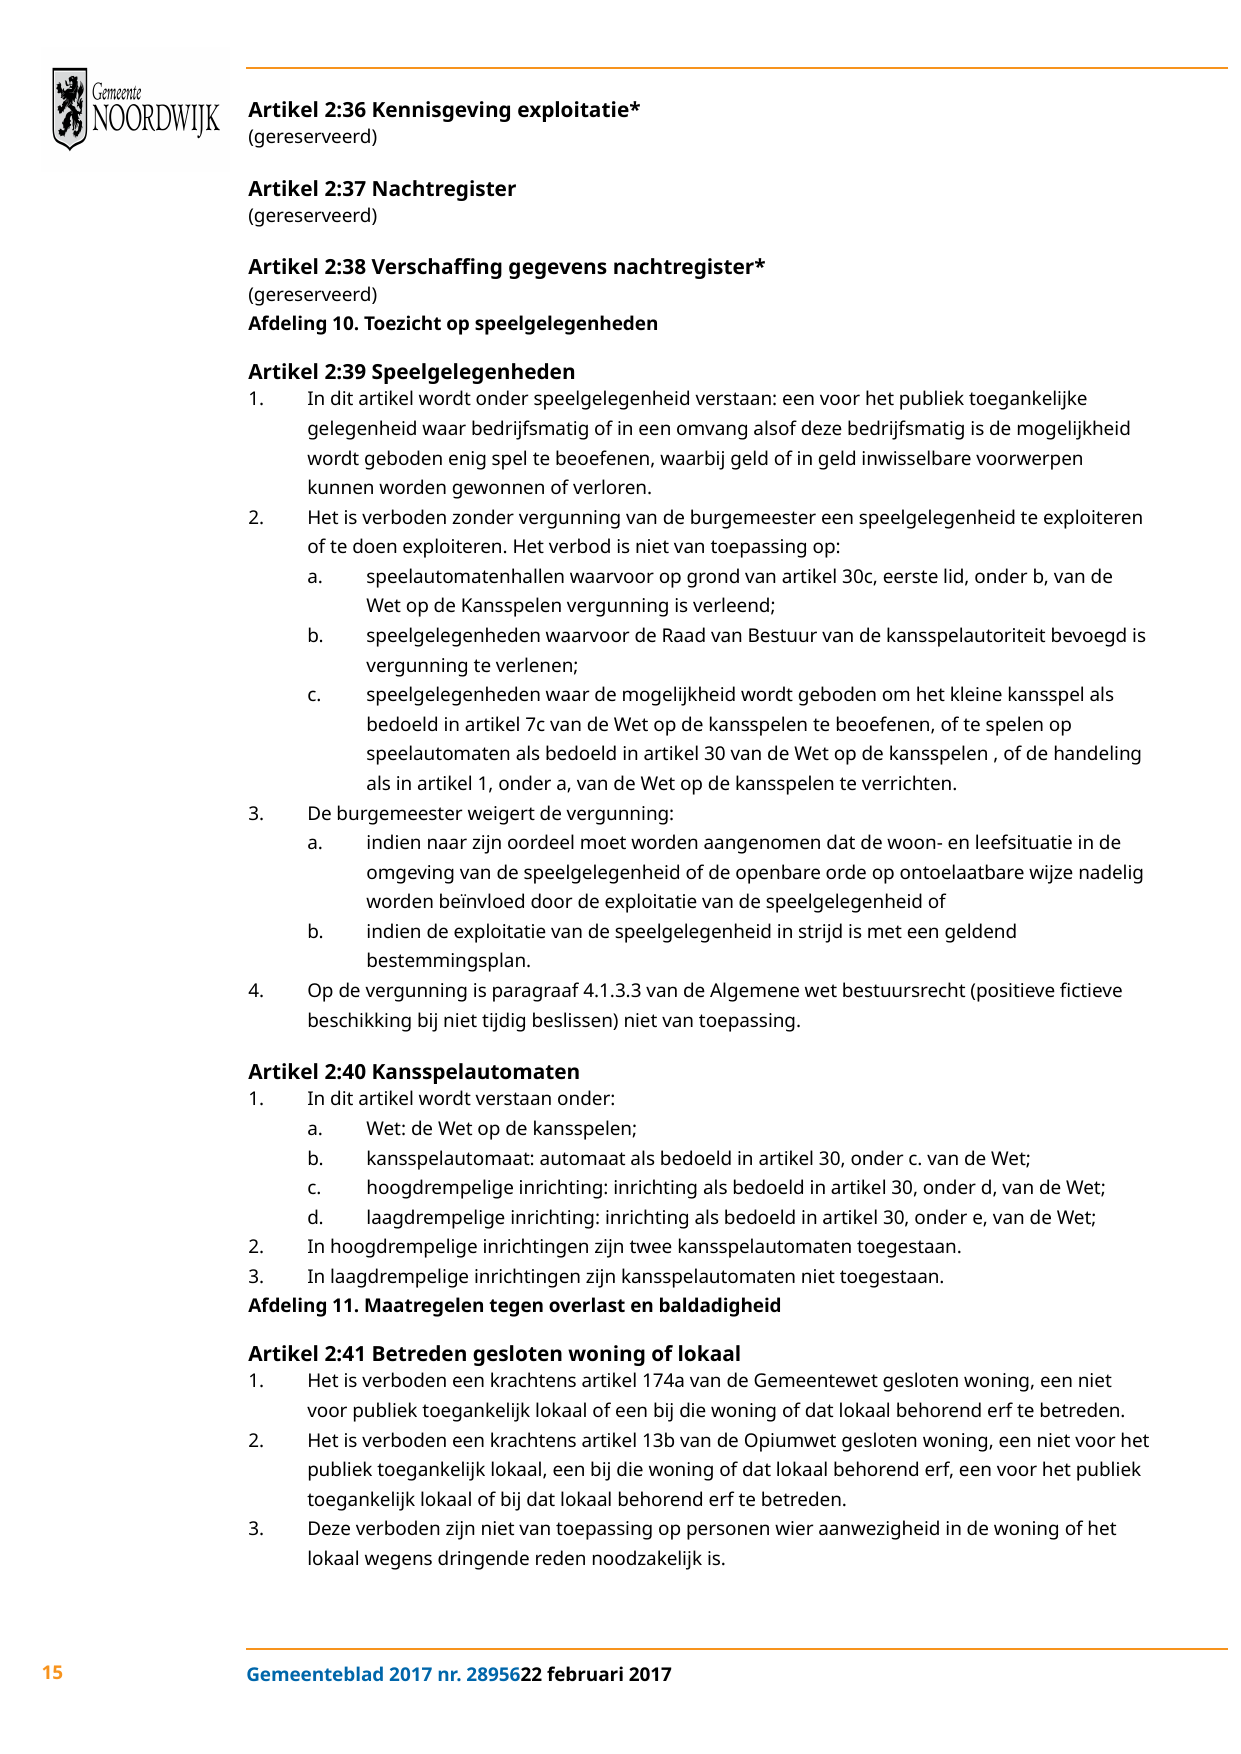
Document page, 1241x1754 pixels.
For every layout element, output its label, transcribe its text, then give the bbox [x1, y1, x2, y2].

text (gereserveerd) [248, 281, 1152, 307]
list In laagdrempelige inrichtingen zijn kansspelautomaten niet toegestaan. [248, 1263, 1152, 1289]
text Artikel 2:38 Verschaffing gegevens nachtregister* [248, 252, 1152, 281]
list Het is verboden een krachtens artikel 13b van de Opiumwet gesloten woning, een niet voor het publiek toegankelijk lokaal, een bij die woning of dat lokaal behorend erf, een voor het publiek toegankelijk lokaal of bij dat lokaal behorend erf te betreden. [248, 1427, 1152, 1512]
list hoogdrempelige inrichting: inrichting als bedoeld in artikel 30, onder d, van de Wet; [307, 1174, 1152, 1200]
list indien de exploitatie van de speelgelegenheid in strijd is met een geldend bestemmingsplan. [307, 918, 1152, 973]
list In dit artikel wordt verstaan onder: [248, 1086, 1152, 1111]
list Het is verboden zonder vergunning van de burgemeester een speelgelegenheid te exploiteren of te doen exploiteren. Het verbod is niet van toepassing op: [248, 504, 1152, 559]
list In hoogdrempelige inrichtingen zijn twee kansspelautomaten toegestaan. [248, 1233, 1152, 1259]
list Wet: de Wet op de kansspelen; [307, 1115, 1152, 1141]
list kansspelautomaat: automaat als bedoeld in artikel 30, onder c. van de Wet; [307, 1145, 1152, 1171]
text Afdeling 10. Toezicht op speelgelegenheden [248, 311, 1152, 336]
text Artikel 2:41 Betreden gesloten woning of lokaal [248, 1339, 1152, 1368]
text Artikel 2:40 Kansspelautomaten [248, 1057, 1152, 1086]
list speelgelegenheden waarvoor de Raad van Bestuur van de kansspelautoriteit bevoegd is vergunning te verlenen; [307, 622, 1152, 677]
list laagdrempelige inrichting: inrichting als bedoeld in artikel 30, onder e, van de Wet; [307, 1204, 1152, 1230]
list speelautomatenhallen waarvoor op grond van artikel 30c, eerste lid, onder b, van de Wet op de Kansspelen vergunning is verleend; [307, 563, 1152, 618]
list indien naar zijn oordeel moet worden aangenomen dat de woon- en leefsituatie in de omgeving van de speelgelegenheid of de openbare orde op ontoelaatbare wijze nadelig worden beïnvloed door de exploitatie van de speelgelegenheid of [307, 829, 1152, 914]
list Deze verboden zijn niet van toepassing op personen wier aanwezigheid in de woning of het lokaal wegens dringende reden noodzakelijk is. [248, 1516, 1152, 1571]
text (gereserveerd) [248, 202, 1152, 228]
picture [41, 47, 231, 172]
text Artikel 2:39 Speelgelegenheden [248, 357, 1152, 386]
list De burgemeester weigert de vergunning: [248, 800, 1152, 825]
text Artikel 2:36 Kennisgeving exploitatie* [248, 95, 1152, 123]
text Afdeling 11. Maatregelen tegen overlast en baldadigheid [248, 1293, 1152, 1318]
list Op de vergunning is paragraaf 4.1.3.3 van de Algemene wet bestuursrecht (positieve fictieve beschikking bij niet tijdig beslissen) niet van toepassing. [248, 977, 1152, 1032]
list speelgelegenheden waar de mogelijkheid wordt geboden om het kleine kansspel als bedoeld in artikel 7c van de Wet op de kansspelen te beoefenen, of te spelen op speelautomaten als bedoeld in artikel 30 van de Wet op de kansspelen , of de handeling als in artikel 1, onder a, van de Wet op de kansspelen te verrichten. [307, 681, 1152, 796]
text Artikel 2:37 Nachtregister [248, 174, 1152, 202]
list In dit artikel wordt onder speelgelegenheid verstaan: een voor het publiek toegankelijke gelegenheid waar bedrijfsmatig of in een omvang alsof deze bedrijfsmatig is de mogelijkheid wordt geboden enig spel te beoefenen, waarbij geld of in geld inwisselbare voorwerpen kunnen worden gewonnen of verloren. [248, 386, 1152, 500]
text (gereserveerd) [248, 123, 1152, 149]
list Het is verboden een krachtens artikel 174a van de Gemeentewet gesloten woning, een niet voor publiek toegankelijk lokaal of een bij die woning of dat lokaal behorend erf te betreden. [248, 1368, 1152, 1423]
